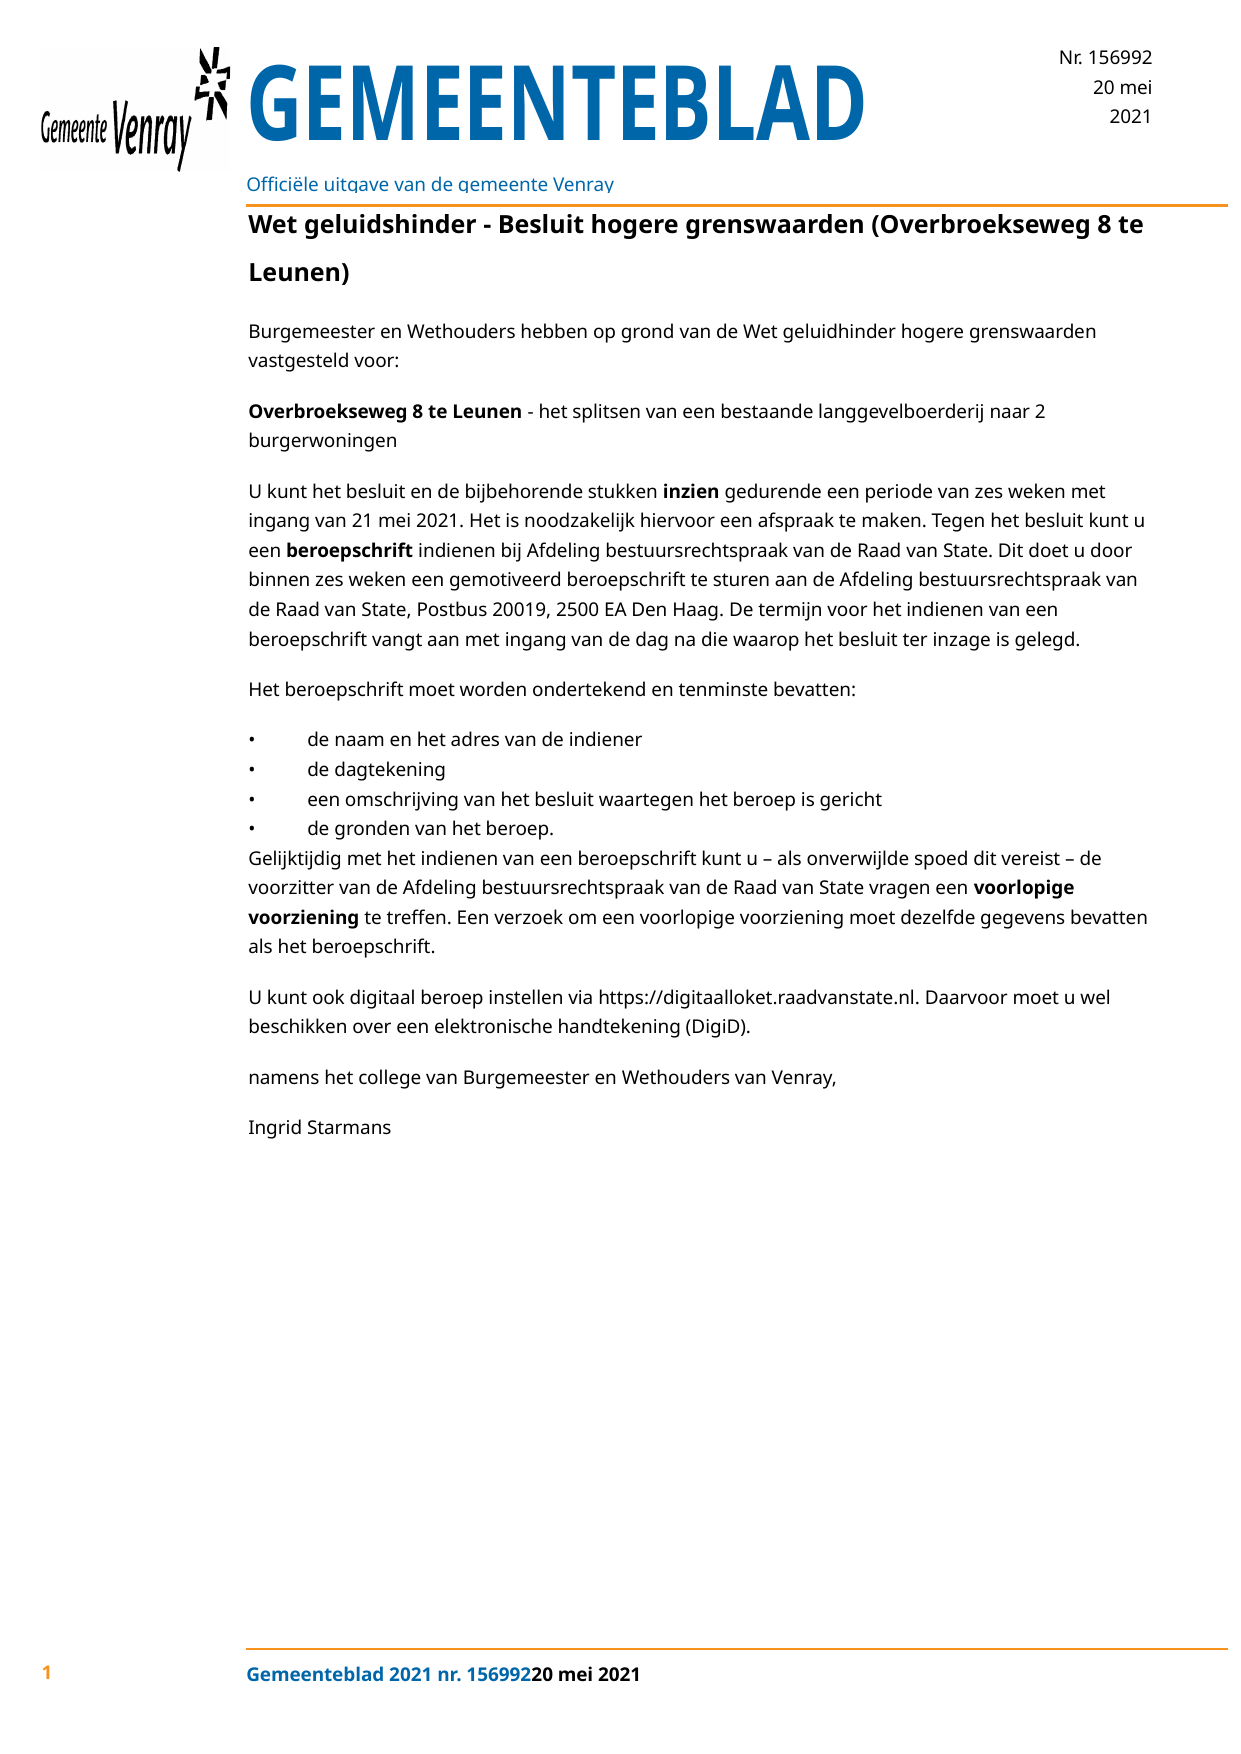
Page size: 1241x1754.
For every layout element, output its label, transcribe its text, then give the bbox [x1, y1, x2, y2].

text U kunt het besluit en de bijbehorende stukken inzien gedurende een periode van zes weken met ingang van 21 mei 2021. Het is noodzakelijk hiervoor een afspraak te maken. Tegen het besluit kunt u een beroepschrift indienen bij Afdeling bestuursrechtspraak van de Raad van State. Dit doet u door binnen zes weken een gemotiveerd beroepschrift te sturen aan de Afdeling bestuursrechtspraak van de Raad van State, Postbus 20019, 2500 EA Den Haag. De termijn voor het indienen van een beroepschrift vangt aan met ingang van de dag na die waarop het besluit ter inzage is gelegd. [248, 478, 1152, 652]
list de dagtekening [248, 756, 1152, 782]
list een omschrijving van het besluit waartegen het beroep is gericht [248, 786, 1152, 812]
list de naam en het adres van de indiener [248, 727, 1152, 752]
text Wet geluidshinder - Besluit hogere grenswaarden (Overbroekseweg 8 te Leunen) [248, 207, 1152, 288]
text namens het college van Burgemeester en Wethouders van Venray, [248, 1064, 1152, 1090]
text Overbroekseweg 8 te Leunen - het splitsen van een bestaande langgevelboerderij naar 2 burgerwoningen [248, 398, 1152, 453]
text Burgemeester en Wethouders hebben op grond van de Wet geluidhinder hogere grenswaarden vastgesteld voor: [248, 318, 1152, 373]
text Het beroepschrift moet worden ondertekend en tenminste bevatten: [248, 676, 1152, 702]
text U kunt ook digitaal beroep instellen via https://digitaalloket.raadvanstate.nl. Daarvoor moet u wel beschikken over een elektronische handtekening (DigiD). [248, 984, 1152, 1039]
text Gelijktijdig met het indienen van een beroepschrift kunt u – als onverwijlde spoed dit vereist – de voorzitter van de Afdeling bestuursrechtspraak van de Raad van State vragen een voorlopige voorziening te treffen. Een verzoek om een voorlopige voorziening moet dezelfde gegevens bevatten als het beroepschrift. [248, 845, 1152, 959]
list de gronden van het beroep. [248, 815, 1152, 841]
picture [41, 47, 231, 172]
text Ingrid Starmans [248, 1114, 1152, 1140]
